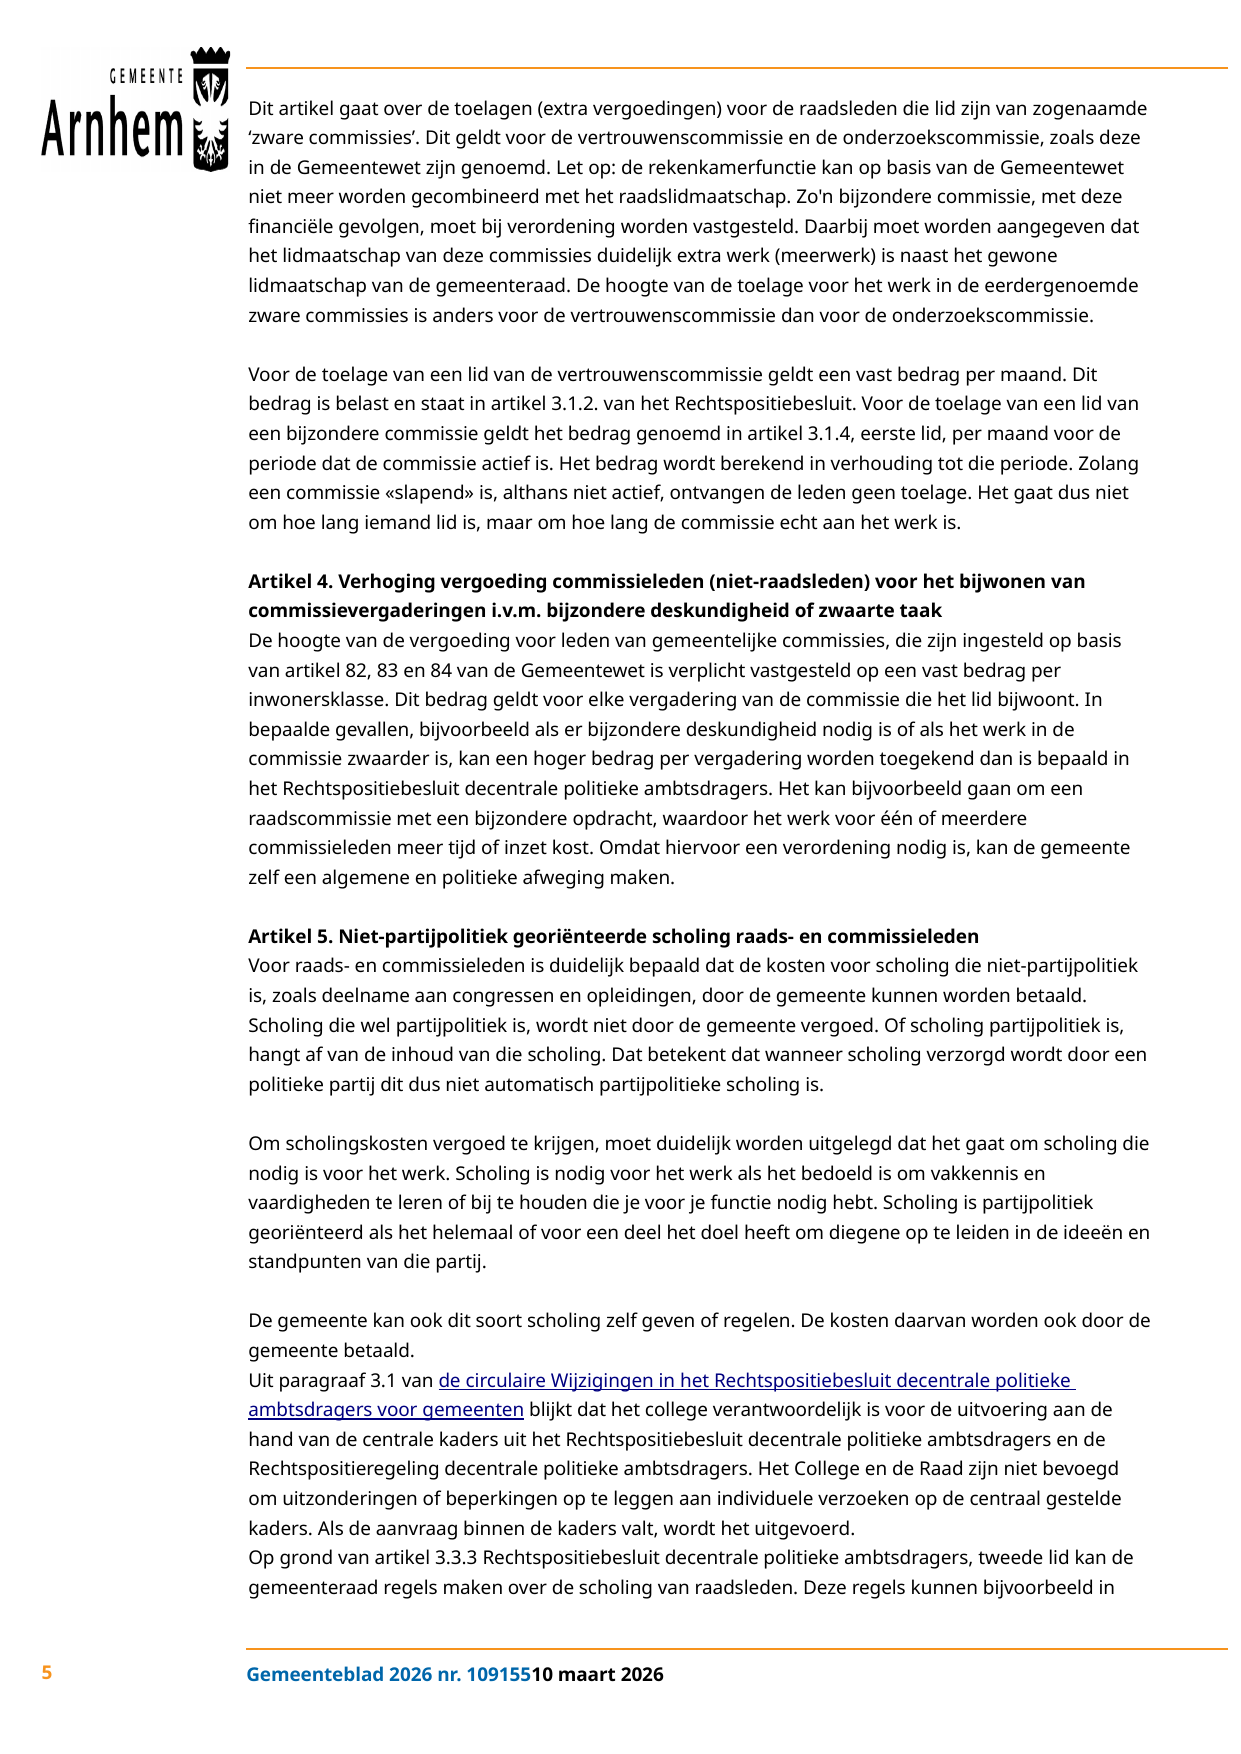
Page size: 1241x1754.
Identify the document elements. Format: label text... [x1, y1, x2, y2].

text De hoogte van de vergoeding voor leden van gemeentelijke commissies, die zijn ingesteld op basis van artikel 82, 83 en 84 van de Gemeentewet is verplicht vastgesteld op een vast bedrag per inwonersklasse. Dit bedrag geldt voor elke vergadering van de commissie die het lid bijwoont. In bepaalde gevallen, bijvoorbeeld als er bijzondere deskundigheid nodig is of als het werk in de commissie zwaarder is, kan een hoger bedrag per vergadering worden toegekend dan is bepaald in het Rechtspositiebesluit decentrale politieke ambtsdragers. Het kan bijvoorbeeld gaan om een raadscommissie met een bijzondere opdracht, waardoor het werk voor één of meerdere commissieleden meer tijd of inzet kost. Omdat hiervoor een verordening nodig is, kan de gemeente zelf een algemene en politieke afweging maken. [248, 627, 1152, 890]
text Voor de toelage van een lid van de vertrouwenscommissie geldt een vast bedrag per maand. Dit bedrag is belast en staat in artikel 3.1.2. van het Rechtspositiebesluit. Voor de toelage van een lid van een bijzondere commissie geldt het bedrag genoemd in artikel 3.1.4, eerste lid, per maand voor de periode dat de commissie actief is. Het bedrag wordt berekend in verhouding tot die periode. Zolang een commissie «slapend» is, althans niet actief, ontvangen de leden geen toelage. Het gaat dus niet om hoe lang iemand lid is, maar om hoe lang de commissie echt aan het werk is. [248, 361, 1152, 535]
text Uit paragraaf 3.1 van de circulaire Wijzigingen in het Rechtspositiebesluit decentrale politieke ambtsdragers voor gemeenten blijkt dat het college verantwoordelijk is voor de uitvoering aan de hand van de centrale kaders uit het Rechtspositiebesluit decentrale politieke ambtsdragers en de Rechtspositieregeling decentrale politieke ambtsdragers. Het College en de Raad zijn niet bevoegd om uitzonderingen of beperkingen op te leggen aan individuele verzoeken op de centraal gestelde kaders. Als de aanvraag binnen de kaders valt, wordt het uitgevoerd. [248, 1367, 1152, 1541]
text Om scholingskosten vergoed te krijgen, moet duidelijk worden uitgelegd dat het gaat om scholing die nodig is voor het werk. Scholing is nodig voor het werk als het bedoeld is om vakkennis en vaardigheden te leren of bij te houden die je voor je functie nodig hebt. Scholing is partijpolitiek georiënteerd als het helemaal of voor een deel het doel heeft om diegene op te leiden in de ideeën en standpunten van die partij. [248, 1130, 1152, 1274]
text Voor raads- en commissieleden is duidelijk bepaald dat de kosten voor scholing die niet-partijpolitiek is, zoals deelname aan congressen en opleidingen, door de gemeente kunnen worden betaald. Scholing die wel partijpolitiek is, wordt niet door de gemeente vergoed. Of scholing partijpolitiek is, hangt af van de inhoud van die scholing. Dat betekent dat wanneer scholing verzorgd wordt door een politieke partij dit dus niet automatisch partijpolitieke scholing is. [248, 953, 1152, 1097]
text Artikel 4. Verhoging vergoeding commissieleden (niet-raadsleden) voor het bijwonen van commissievergaderingen i.v.m. bijzondere deskundigheid of zwaarte taak [248, 568, 1152, 623]
text Artikel 5. Niet-partijpolitiek georiënteerde scholing raads- en commissieleden [248, 923, 1152, 949]
text De gemeente kan ook dit soort scholing zelf geven of regelen. De kosten daarvan worden ook door de gemeente betaald. [248, 1308, 1152, 1363]
text Op grond van artikel 3.3.3 Rechtspositiebesluit decentrale politieke ambtsdragers, tweede lid kan de gemeenteraad regels maken over de scholing van raadsleden. Deze regels kunnen bijvoorbeeld in [248, 1544, 1152, 1600]
picture [41, 47, 231, 172]
text Dit artikel gaat over de toelagen (extra vergoedingen) voor de raadsleden die lid zijn van zogenaamde ‘zware commissies’. Dit geldt voor de vertrouwenscommissie en de onderzoekscommissie, zoals deze in de Gemeentewet zijn genoemd. Let op: de rekenkamerfunctie kan op basis van de Gemeentewet niet meer worden gecombineerd met het raadslidmaatschap. Zo'n bijzondere commissie, met deze financiële gevolgen, moet bij verordening worden vastgesteld. Daarbij moet worden aangegeven dat het lidmaatschap van deze commissies duidelijk extra werk (meerwerk) is naast het gewone lidmaatschap van de gemeenteraad. De hoogte van de toelage voor het werk in de eerdergenoemde zware commissies is anders voor de vertrouwenscommissie dan voor de onderzoekscommissie. [248, 95, 1152, 328]
